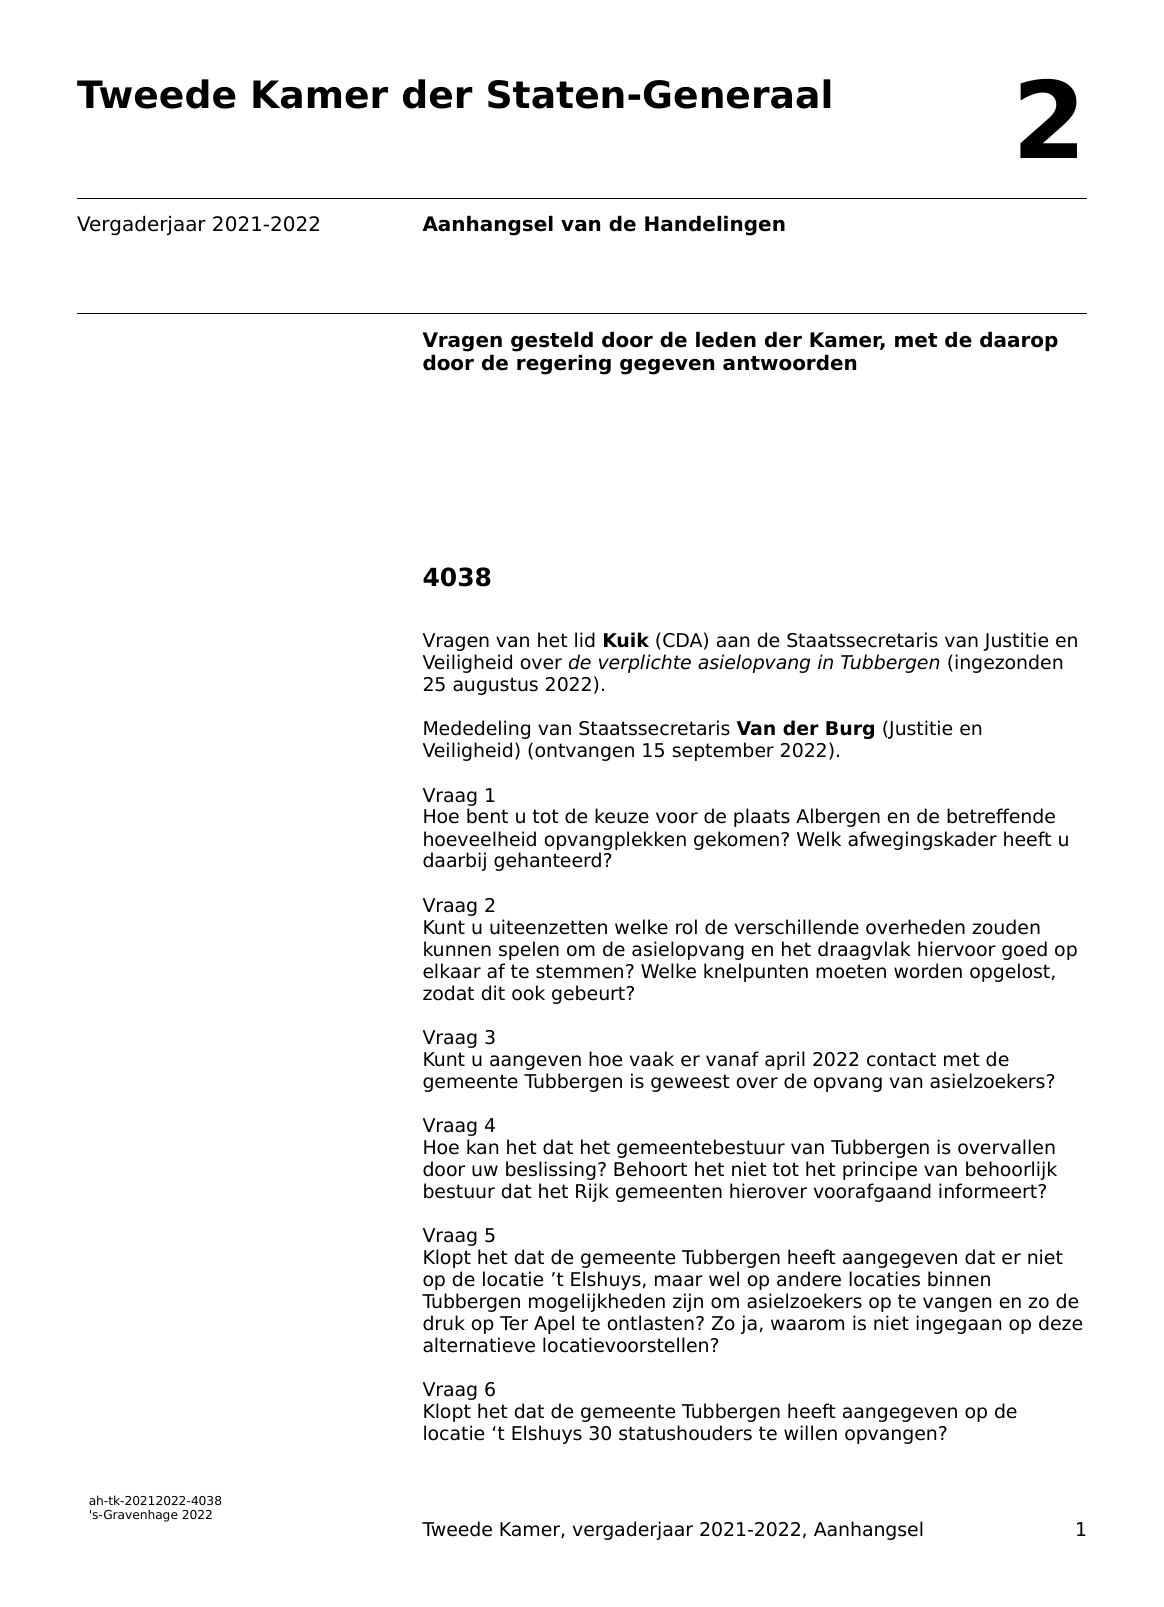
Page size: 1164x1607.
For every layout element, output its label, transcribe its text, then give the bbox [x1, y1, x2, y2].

text Vraag 3 [422, 1027, 1087, 1049]
text ah-tk-20212022-4038 [88, 1494, 323, 1508]
table_cell Vergaderjaar 2021-2022 [77, 199, 422, 313]
text Kunt u aangeven hoe vaak er vanaf april 2022 contact met de gemeente Tubbergen is geweest over de opvang van asielzoekers? [422, 1049, 1087, 1093]
text Vraag 2 [422, 894, 1087, 917]
text Vraag 4 [422, 1115, 1087, 1137]
table_header Tweede Kamer der Staten-Generaal [77, 59, 886, 198]
text Hoe kan het dat het gemeentebestuur van Tubbergen is overvallen door uw beslissing? Behoort het niet tot het principe van behoorlijk bestuur dat het Rijk gemeenten hierover voorafgaand informeert? [422, 1137, 1087, 1203]
text Vraag 5 [422, 1225, 1087, 1247]
text Hoe bent u tot de keuze voor de plaats Albergen en de betreffende hoeveelheid opvangplekken gekomen? Welk afwegingskader heeft u daarbij gehanteerd? [422, 806, 1087, 872]
table_cell Vragen gesteld door de leden der Kamer, met de daarop door de regering gegeven antwoorden [422, 314, 1087, 375]
table_cell [77, 314, 422, 375]
table_header 2 [886, 59, 1087, 198]
text Klopt het dat de gemeente Tubbergen heeft aangegeven dat er niet op de locatie ’t Elshuys, maar wel op andere locaties binnen Tubbergen mogelijkheden zijn om asielzoekers op te vangen en zo de druk op Ter Apel te ontlasten? Zo ja, waarom is niet ingegaan op deze alternatieve locatievoorstellen? [422, 1247, 1087, 1357]
text Vraag 1 [422, 784, 1087, 806]
text Mededeling van Staatssecretaris Van der Burg (Justitie en Veiligheid) (ontvangen 15 september 2022). [422, 718, 1087, 762]
text Klopt het dat de gemeente Tubbergen heeft aangegeven op de locatie ‘t Elshuys 30 statushouders te willen opvangen? [422, 1401, 1087, 1445]
text Vraag 6 [422, 1379, 1087, 1401]
text 4038 [422, 563, 1087, 592]
text 's-Gravenhage 2022 [88, 1508, 323, 1522]
text Kunt u uiteenzetten welke rol de verschillende overheden zouden kunnen spelen om de asielopvang en het draagvlak hiervoor goed op elkaar af te stemmen? Welke knelpunten moeten worden opgelost, zodat dit ook gebeurt? [422, 917, 1087, 1004]
text Vragen van het lid Kuik (CDA) aan de Staatssecretaris van Justitie en Veiligheid over de verplichte asielopvang in Tubbergen (ingezonden 25 augustus 2022). [422, 630, 1087, 696]
table_cell Aanhangsel van de Handelingen [422, 199, 1087, 313]
